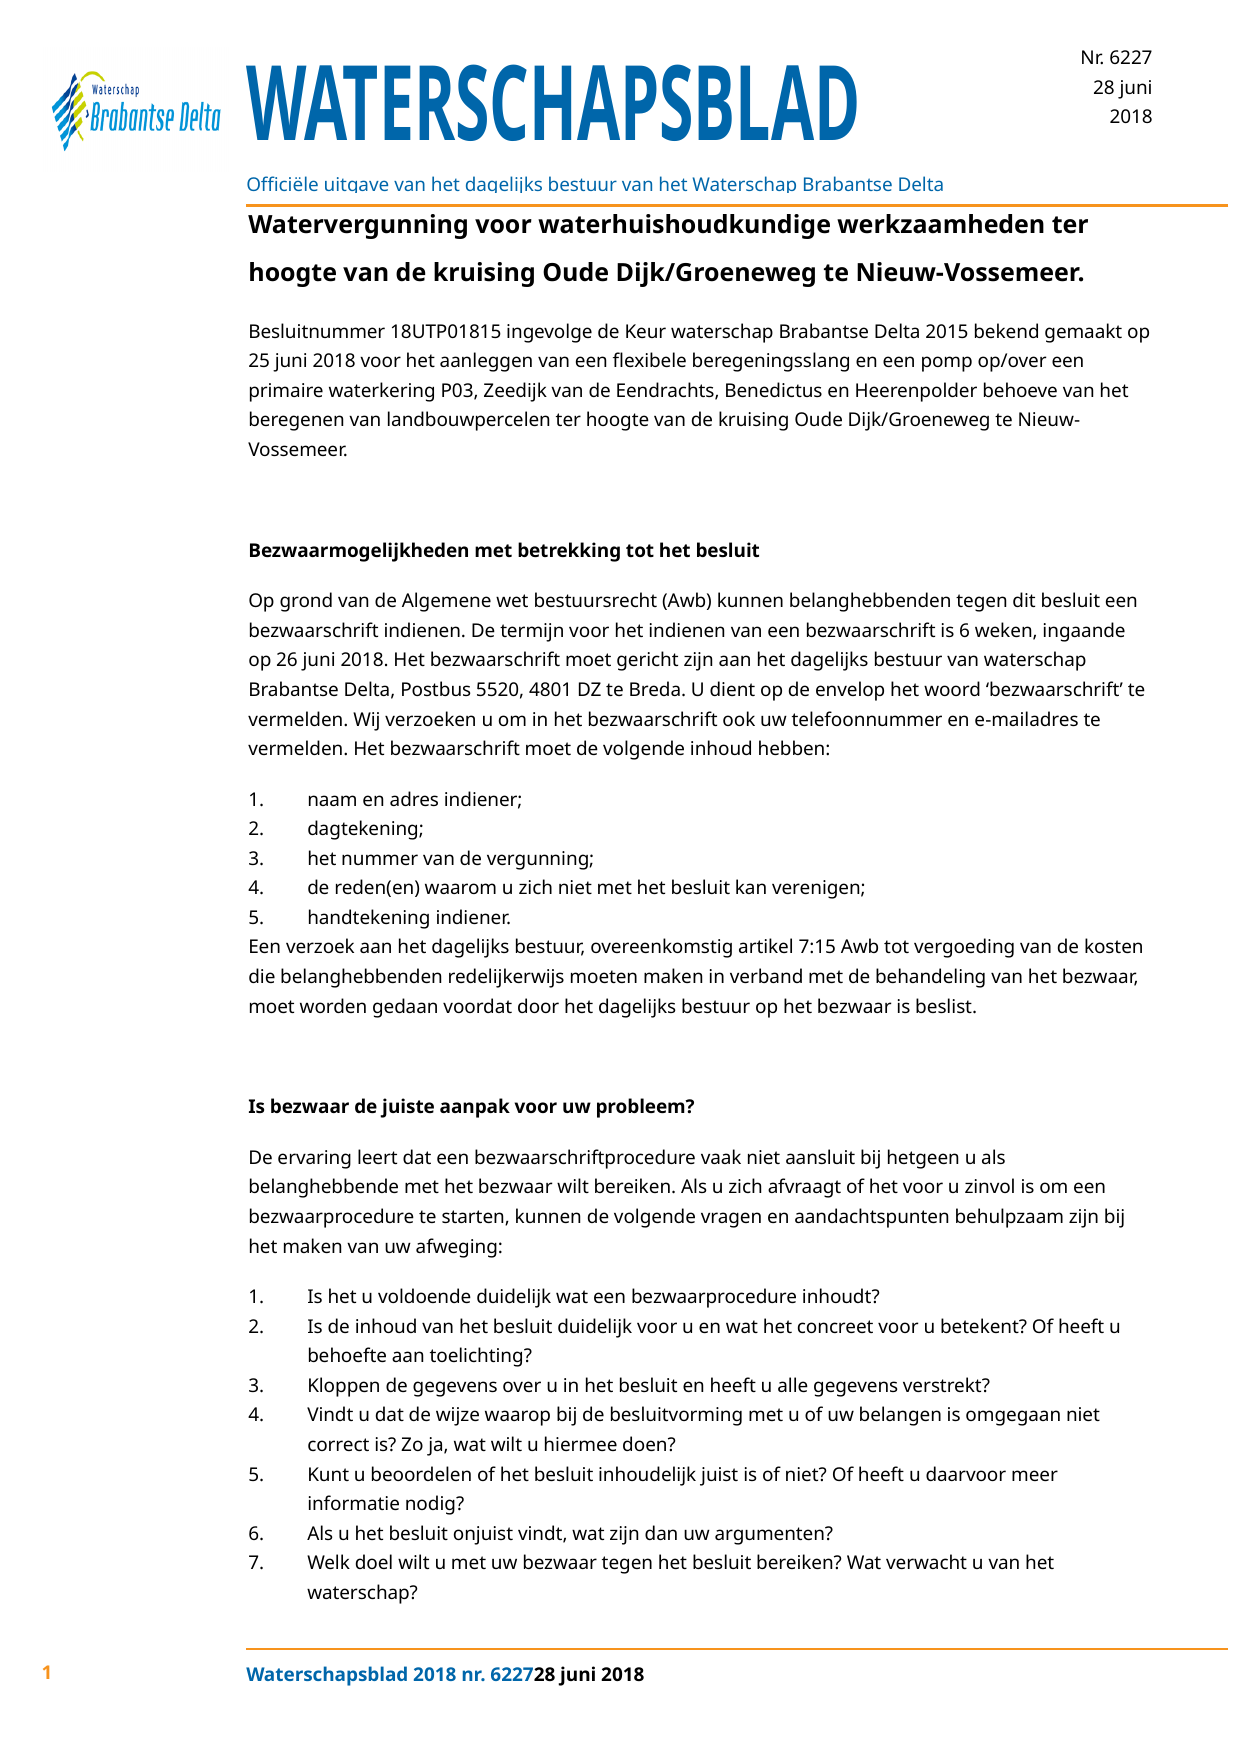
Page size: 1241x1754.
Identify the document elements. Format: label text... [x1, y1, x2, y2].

text De ervaring leert dat een bezwaarschriftprocedure vaak niet aansluit bij hetgeen u als belanghebbende met het bezwaar wilt bereiken. Als u zich afvraagt of het voor u zinvol is om een bezwaarprocedure te starten, kunnen de volgende vragen en aandachtspunten behulpzaam zijn bij het maken van uw afweging: [248, 1144, 1152, 1259]
list Kunt u beoordelen of het besluit inhoudelijk juist is of niet? Of heeft u daarvoor meer informatie nodig? [248, 1461, 1152, 1516]
list Welk doel wilt u met uw bezwaar tegen het besluit bereiken? Wat verwacht u van het waterschap? [248, 1549, 1152, 1605]
list naam en adres indiener; [248, 786, 1152, 812]
text Besluitnummer 18UTP01815 ingevolge de Keur waterschap Brabantse Delta 2015 bekend gemaakt op 25 juni 2018 voor het aanleggen van een flexibele beregeningsslang en een pomp op/over een primaire waterkering P03, Zeedijk van de Eendrachts, Benedictus en Heerenpolder behoeve van het beregenen van landbouwpercelen ter hoogte van de kruising Oude Dijk/Groeneweg te Nieuw-Vossemeer. [248, 318, 1152, 462]
list dagtekening; [248, 815, 1152, 841]
text Is bezwaar de juiste aanpak voor uw probleem? [248, 1094, 1152, 1119]
list de reden(en) waarom u zich niet met het besluit kan verenigen; [248, 874, 1152, 900]
picture [41, 47, 231, 172]
text Watervergunning voor waterhuishoudkundige werkzaamheden ter hoogte van de kruising Oude Dijk/Groeneweg te Nieuw-Vossemeer. [248, 207, 1152, 288]
list het nummer van de vergunning; [248, 845, 1152, 871]
text Bezwaarmogelijkheden met betrekking tot het besluit [248, 537, 1152, 563]
list handtekening indiener. [248, 904, 1152, 930]
list Is het u voldoende duidelijk wat een bezwaarprocedure inhoudt? [248, 1283, 1152, 1309]
list Is de inhoud van het besluit duidelijk voor u en wat het concreet voor u betekent? Of heeft u behoefte aan toelichting? [248, 1313, 1152, 1368]
list Kloppen de gegevens over u in het besluit en heeft u alle gegevens verstrekt? [248, 1372, 1152, 1398]
list Vindt u dat de wijze waarop bij de besluitvorming met u of uw belangen is omgegaan niet correct is? Zo ja, wat wilt u hiermee doen? [248, 1402, 1152, 1457]
text Een verzoek aan het dagelijks bestuur, overeenkomstig artikel 7:15 Awb tot vergoeding van de kosten die belanghebbenden redelijkerwijs moeten maken in verband met de behandeling van het bezwaar, moet worden gedaan voordat door het dagelijks bestuur op het bezwaar is beslist. [248, 934, 1152, 1019]
list Als u het besluit onjuist vindt, wat zijn dan uw argumenten? [248, 1520, 1152, 1546]
text Op grond van de Algemene wet bestuursrecht (Awb) kunnen belanghebbenden tegen dit besluit een bezwaarschrift indienen. De termijn voor het indienen van een bezwaarschrift is 6 weken, ingaande op 26 juni 2018. Het bezwaarschrift moet gericht zijn aan het dagelijks bestuur van waterschap Brabantse Delta, Postbus 5520, 4801 DZ te Breda. U dient op de envelop het woord ‘bezwaarschrift’ te vermelden. Wij verzoeken u om in het bezwaarschrift ook uw telefoonnummer en e‑mailadres te vermelden. Het bezwaarschrift moet de volgende inhoud hebben: [248, 587, 1152, 761]
